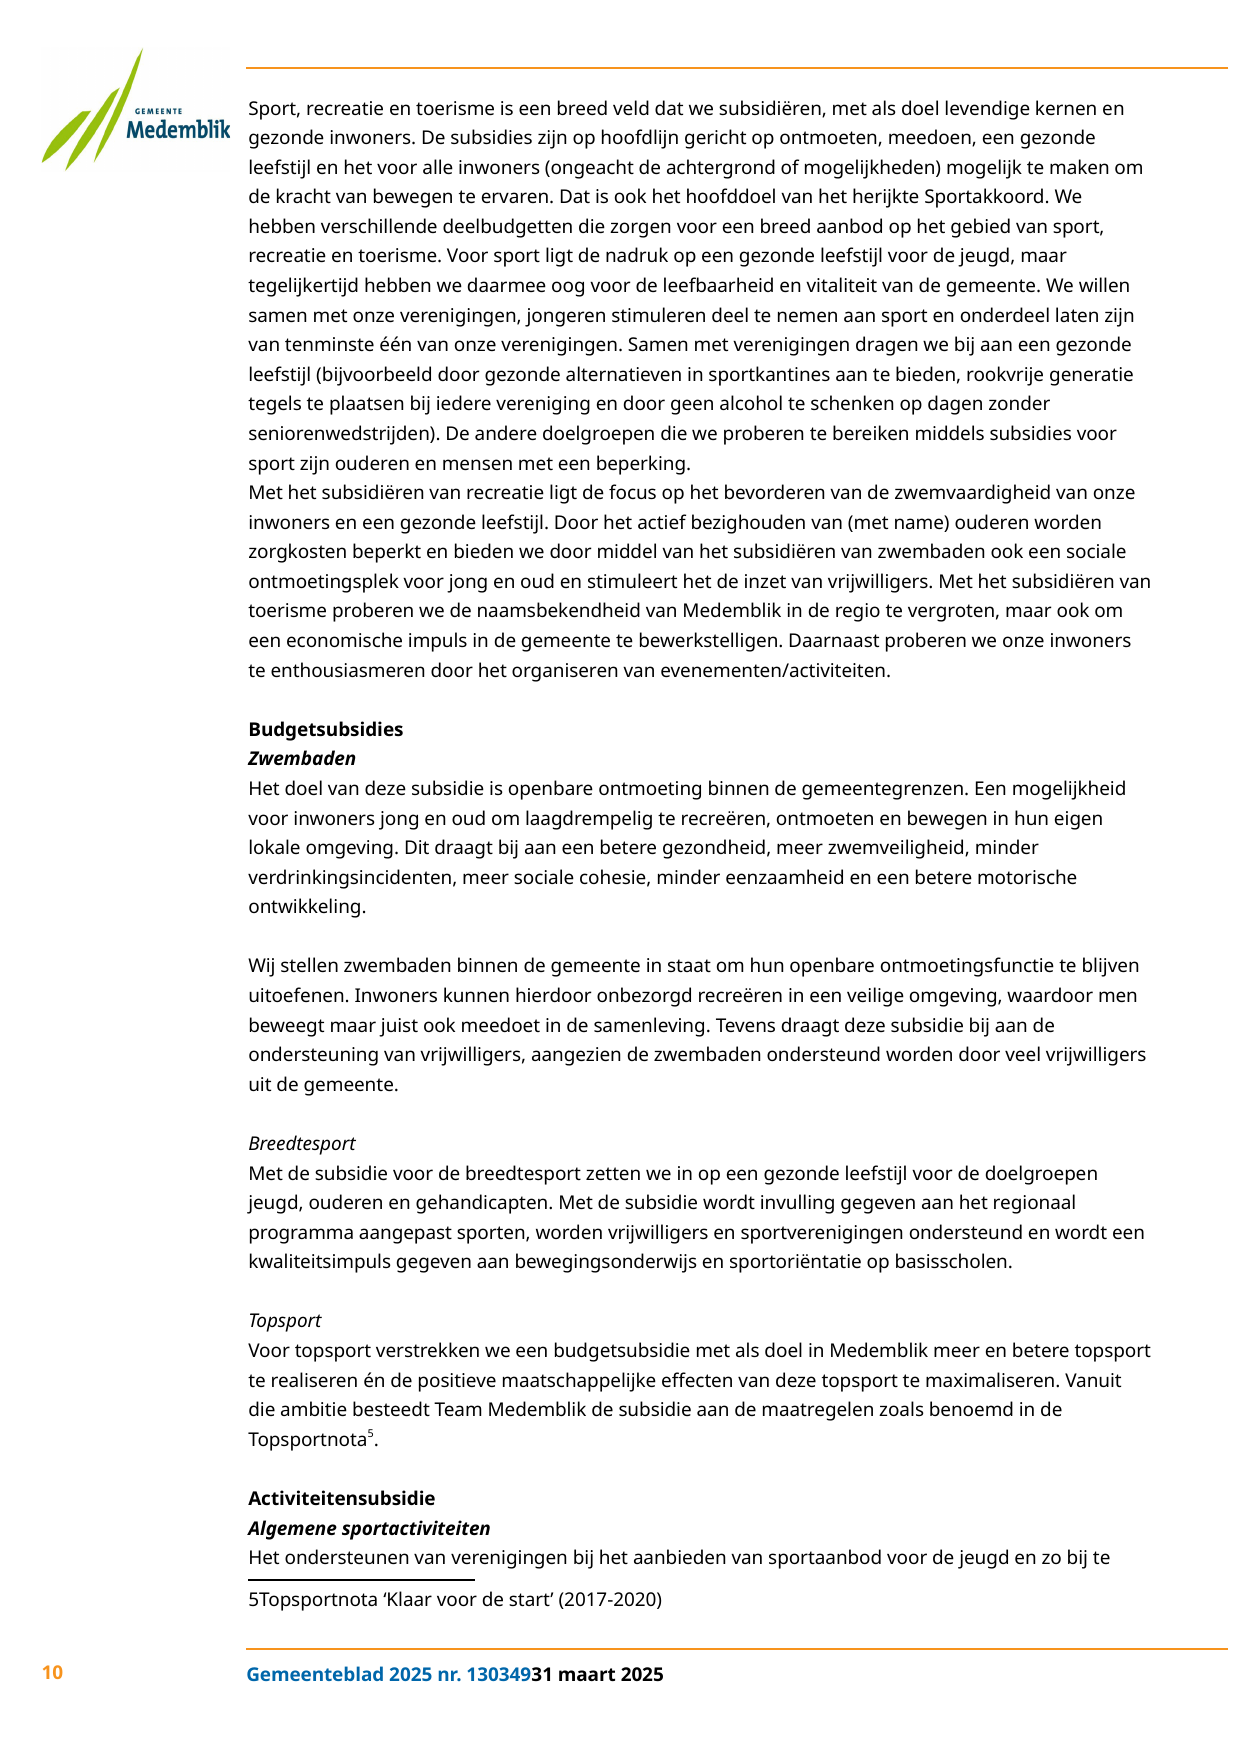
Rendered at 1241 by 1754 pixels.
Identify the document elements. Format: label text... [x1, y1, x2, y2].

text Het doel van deze subsidie is openbare ontmoeting binnen de gemeentegrenzen. Een mogelijkheid voor inwoners jong en oud om laagdrempelig te recreëren, ontmoeten en bewegen in hun eigen lokale omgeving. Dit draagt bij aan een betere gezondheid, meer zwemveiligheid, minder verdrinkingsincidenten, meer sociale cohesie, minder eenzaamheid en een betere motorische ontwikkeling. [248, 775, 1152, 919]
text Algemene sportactiviteiten [248, 1515, 1152, 1541]
text Sport, recreatie en toerisme is een breed veld dat we subsidiëren, met als doel levendige kernen en gezonde inwoners. De subsidies zijn op hoofdlijn gericht op ontmoeten, meedoen, een gezonde leefstijl en het voor alle inwoners (ongeacht de achtergrond of mogelijkheden) mogelijk te maken om de kracht van bewegen te ervaren. Dat is ook het hoofddoel van het herijkte Sportakkoord. We hebben verschillende deelbudgetten die zorgen voor een breed aanbod op het gebied van sport, recreatie en toerisme. Voor sport ligt de nadruk op een gezonde leefstijl voor de jeugd, maar tegelijkertijd hebben we daarmee oog voor de leefbaarheid en vitaliteit van de gemeente. We willen samen met onze verenigingen, jongeren stimuleren deel te nemen aan sport en onderdeel laten zijn van tenminste één van onze verenigingen. Samen met verenigingen dragen we bij aan een gezonde leefstijl (bijvoorbeeld door gezonde alternatieven in sportkantines aan te bieden, rookvrije generatie tegels te plaatsen bij iedere vereniging en door geen alcohol te schenken op dagen zonder seniorenwedstrijden). De andere doelgroepen die we proberen te bereiken middels subsidies voor sport zijn ouderen en mensen met een beperking. [248, 95, 1152, 476]
text Zwembaden [248, 746, 1152, 771]
text Wij stellen zwembaden binnen de gemeente in staat om hun openbare ontmoetingsfunctie te blijven uitoefenen. Inwoners kunnen hierdoor onbezorgd recreëren in een veilige omgeving, waardoor men beweegt maar juist ook meedoet in de samenleving. Tevens draagt deze subsidie bij aan de ondersteuning van vrijwilligers, aangezien de zwembaden ondersteund worden door veel vrijwilligers uit de gemeente. [248, 953, 1152, 1097]
text Budgetsubsidies [248, 716, 1152, 742]
text Het ondersteunen van verenigingen bij het aanbieden van sportaanbod voor de jeugd en zo bij te [248, 1544, 1152, 1570]
text Topsportnota ‘Klaar voor de start’ (2017-2020) [248, 1586, 1152, 1612]
text Activiteitensubsidie [248, 1485, 1152, 1511]
text Voor topsport verstrekken we een budgetsubsidie met als doel in Medemblik meer en betere topsport te realiseren én de positieve maatschappelijke effecten van deze topsport te maximaliseren. Vanuit die ambitie besteedt Team Medemblik de subsidie aan de maatregelen zoals benoemd in de Topsportnota. [248, 1337, 1152, 1452]
text Met de subsidie voor de breedtesport zetten we in op een gezonde leefstijl voor de doelgroepen jeugd, ouderen en gehandicapten. Met de subsidie wordt invulling gegeven aan het regionaal programma aangepast sporten, worden vrijwilligers en sportverenigingen ondersteund en wordt een kwaliteitsimpuls gegeven aan bewegingsonderwijs en sportoriëntatie op basisscholen. [248, 1160, 1152, 1274]
picture [41, 47, 231, 172]
text Met het subsidiëren van recreatie ligt de focus op het bevorderen van de zwemvaardigheid van onze inwoners en een gezonde leefstijl. Door het actief bezighouden van (met name) ouderen worden zorgkosten beperkt en bieden we door middel van het subsidiëren van zwembaden ook een sociale ontmoetingsplek voor jong en oud en stimuleert het de inzet van vrijwilligers. Met het subsidiëren van toerisme proberen we de naamsbekendheid van Medemblik in de regio te vergroten, maar ook om een economische impuls in de gemeente te bewerkstelligen. Daarnaast proberen we onze inwoners te enthousiasmeren door het organiseren van evenementen/activiteiten. [248, 479, 1152, 683]
text Breedtesport [248, 1130, 1152, 1156]
text Topsport [248, 1308, 1152, 1333]
